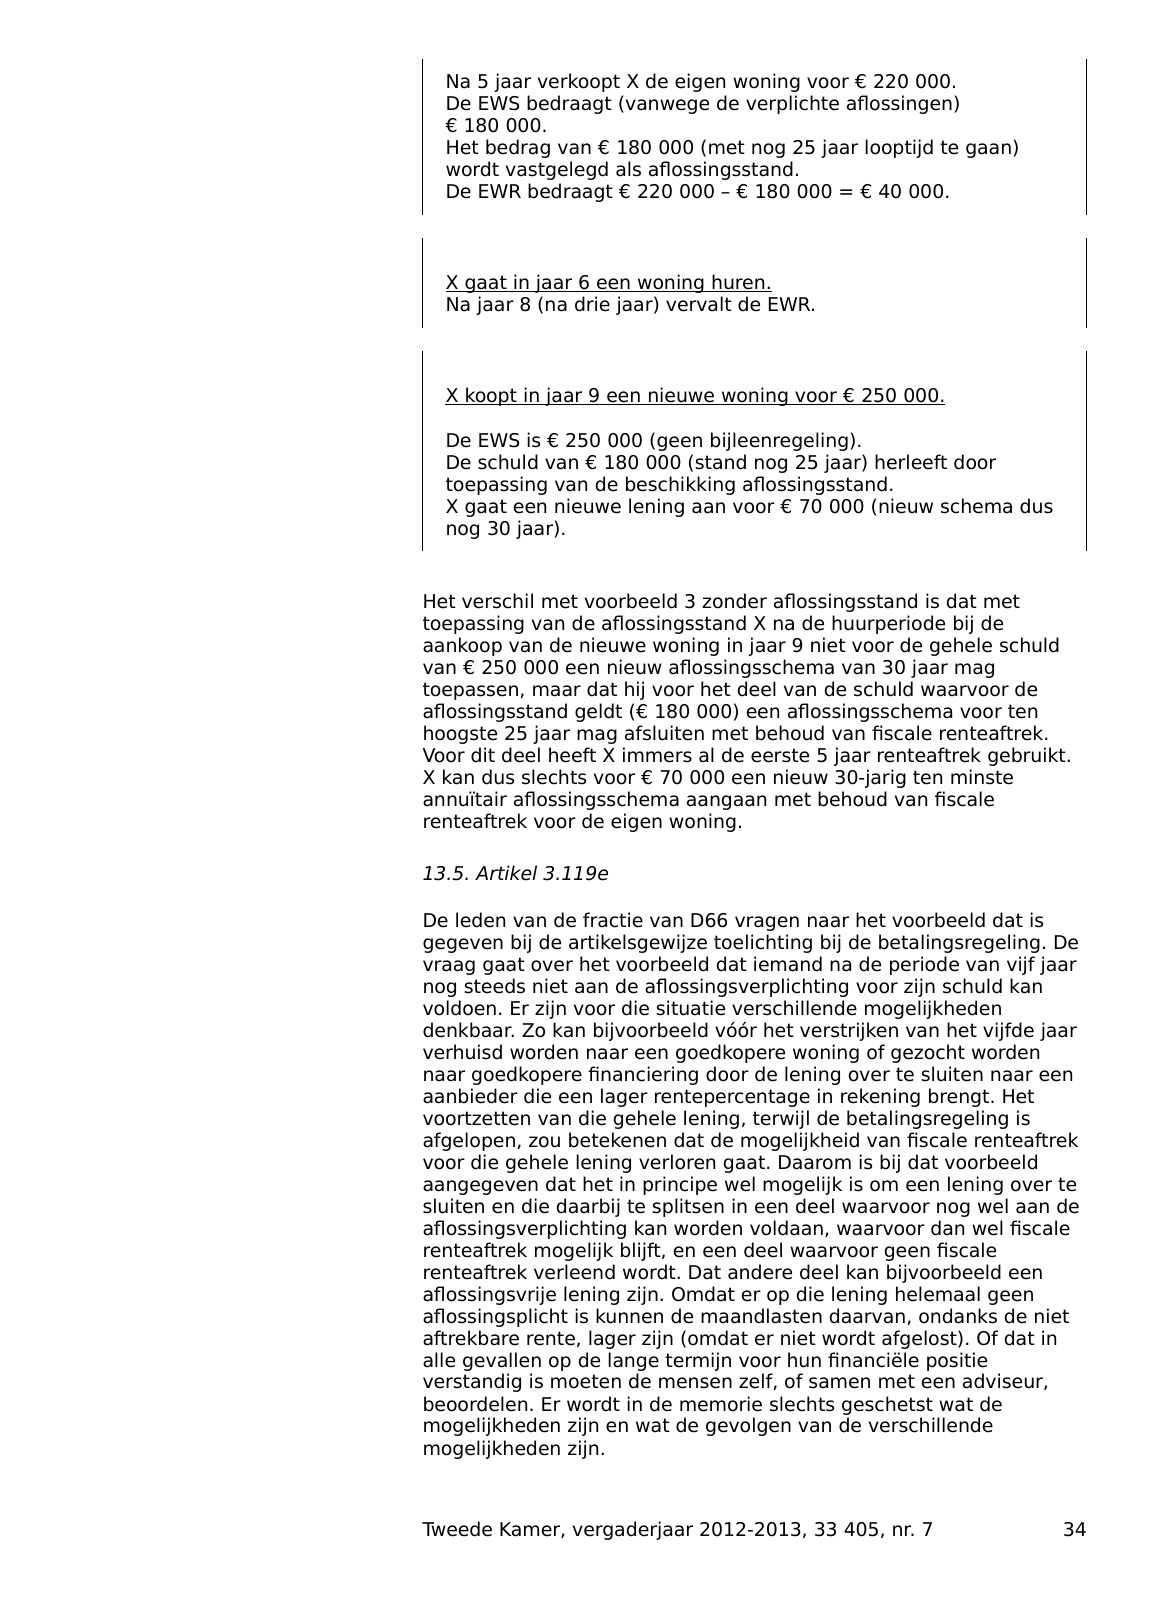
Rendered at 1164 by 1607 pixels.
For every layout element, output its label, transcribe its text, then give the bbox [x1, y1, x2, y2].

table_header Na 5 jaar verkoopt X de eigen woning voor € 220 000. De EWS bedraagt (vanwege de verplichte aflossingen) € 180 000. Het bedrag van € 180 000 (met nog 25 jaar looptijd te gaan) wordt vastgelegd als aflossingsstand. De EWR bedraagt € 220 000 – € 180 000 = € 40 000. [423, 59, 1086, 214]
text Het verschil met voorbeeld 3 zonder aflossingsstand is dat met toepassing van de aflossingsstand X na de huurperiode bij de aankoop van de nieuwe woning in jaar 9 niet voor de gehele schuld van € 250 000 een nieuw aflossingsschema van 30 jaar mag toepassen, maar dat hij voor het deel van de schuld waarvoor de aflossingsstand geldt (€ 180 000) een aflossingsschema voor ten hoogste 25 jaar mag afsluiten met behoud van fiscale renteaftrek. Voor dit deel heeft X immers al de eerste 5 jaar renteaftrek gebruikt. X kan dus slechts voor € 70 000 een nieuw 30-jarig ten minste annuïtair aflossingsschema aangaan met behoud van fiscale renteaftrek voor de eigen woning. [422, 591, 1087, 833]
table_header X gaat in jaar 6 een woning huren. Na jaar 8 (na drie jaar) vervalt de EWR. [423, 238, 1086, 328]
text De leden van de fractie van D66 vragen naar het voorbeeld dat is gegeven bij de artikelsgewijze toelichting bij de betalingsregeling. De vraag gaat over het voorbeeld dat iemand na de periode van vijf jaar nog steeds niet aan de aflossingsverplichting voor zijn schuld kan voldoen. Er zijn voor die situatie verschillende mogelijkheden denkbaar. Zo kan bijvoorbeeld vóór het verstrijken van het vijfde jaar verhuisd worden naar een goedkopere woning of gezocht worden naar goedkopere financiering door de lening over te sluiten naar een aanbieder die een lager rentepercentage in rekening brengt. Het voortzetten van die gehele lening, terwijl de betalingsregeling is afgelopen, zou betekenen dat de mogelijkheid van fiscale renteaftrek voor die gehele lening verloren gaat. Daarom is bij dat voorbeeld aangegeven dat het in principe wel mogelijk is om een lening over te sluiten en die daarbij te splitsen in een deel waarvoor nog wel aan de aflossingsverplichting kan worden voldaan, waarvoor dan wel fiscale renteaftrek mogelijk blijft, en een deel waarvoor geen fiscale renteaftrek verleend wordt. Dat andere deel kan bijvoorbeeld een aflossingsvrije lening zijn. Omdat er op die lening helemaal geen aflossingsplicht is kunnen de maandlasten daarvan, ondanks de niet aftrekbare rente, lager zijn (omdat er niet wordt afgelost). Of dat in alle gevallen op de lange termijn voor hun financiële positie verstandig is moeten de mensen zelf, of samen met een adviseur, beoordelen. Er wordt in de memorie slechts geschetst wat de mogelijkheden zijn en wat de gevolgen van de verschillende mogelijkheden zijn. [422, 910, 1087, 1459]
subtitle 13.5. Artikel 3.119e [422, 863, 1087, 885]
table_header X koopt in jaar 9 een nieuwe woning voor € 250 000. De EWS is € 250 000 (geen bijleenregeling). De schuld van € 180 000 (stand nog 25 jaar) herleeft door toepassing van de beschikking aflossingsstand. X gaat een nieuwe lening aan voor € 70 000 (nieuw schema dus nog 30 jaar). [423, 351, 1086, 551]
